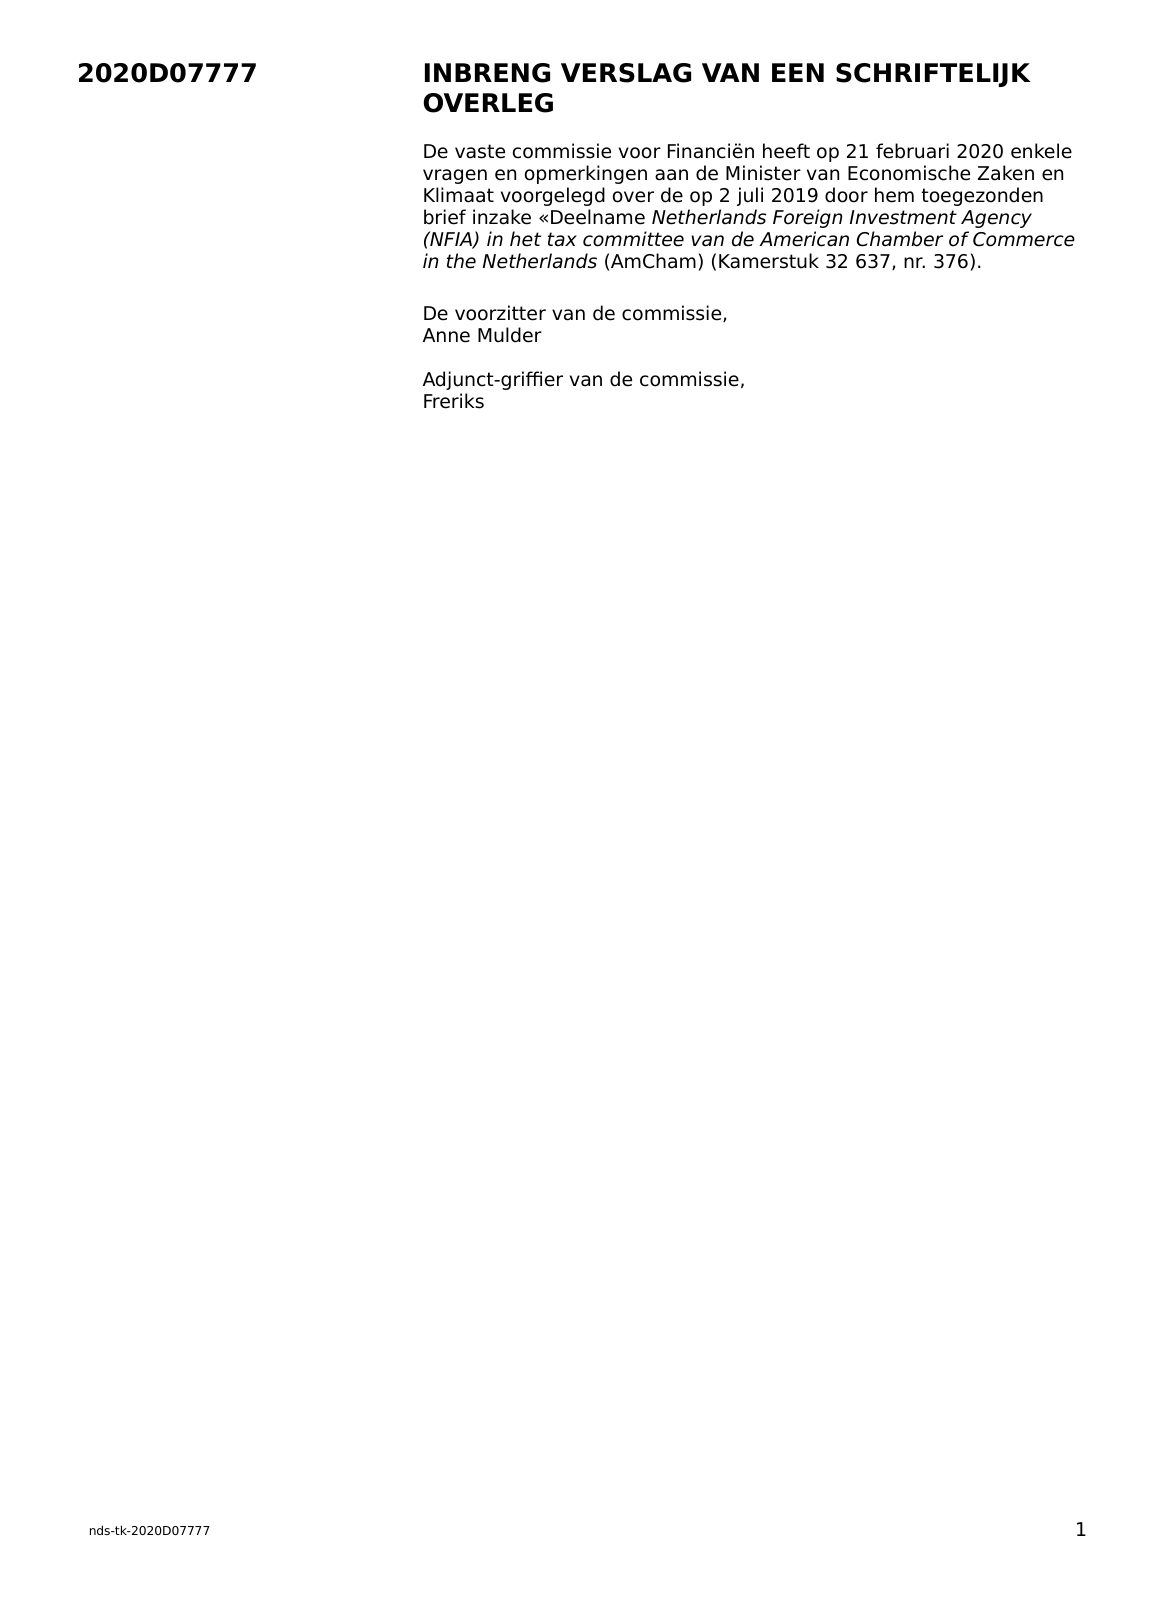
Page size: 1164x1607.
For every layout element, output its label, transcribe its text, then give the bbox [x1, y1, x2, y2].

text 2020D07777 INBRENG VERSLAG VAN EEN SCHRIFTELIJK OVERLEG [77, 59, 1087, 118]
text De vaste commissie voor Financiën heeft op 21 februari 2020 enkele vragen en opmerkingen aan de Minister van Economische Zaken en Klimaat voorgelegd over de op 2 juli 2019 door hem toegezonden brief inzake «Deelname Netherlands Foreign Investment Agency (NFIA) in het tax committee van de American Chamber of Commerce in the Netherlands (AmCham) (Kamerstuk 32 637, nr. 376). [422, 141, 1087, 272]
text De voorzitter van de commissie, Anne Mulder [422, 302, 1087, 346]
text nds-tk-2020D07777 [88, 1524, 323, 1538]
text Adjunct-griffier van de commissie, Freriks [422, 369, 1087, 413]
